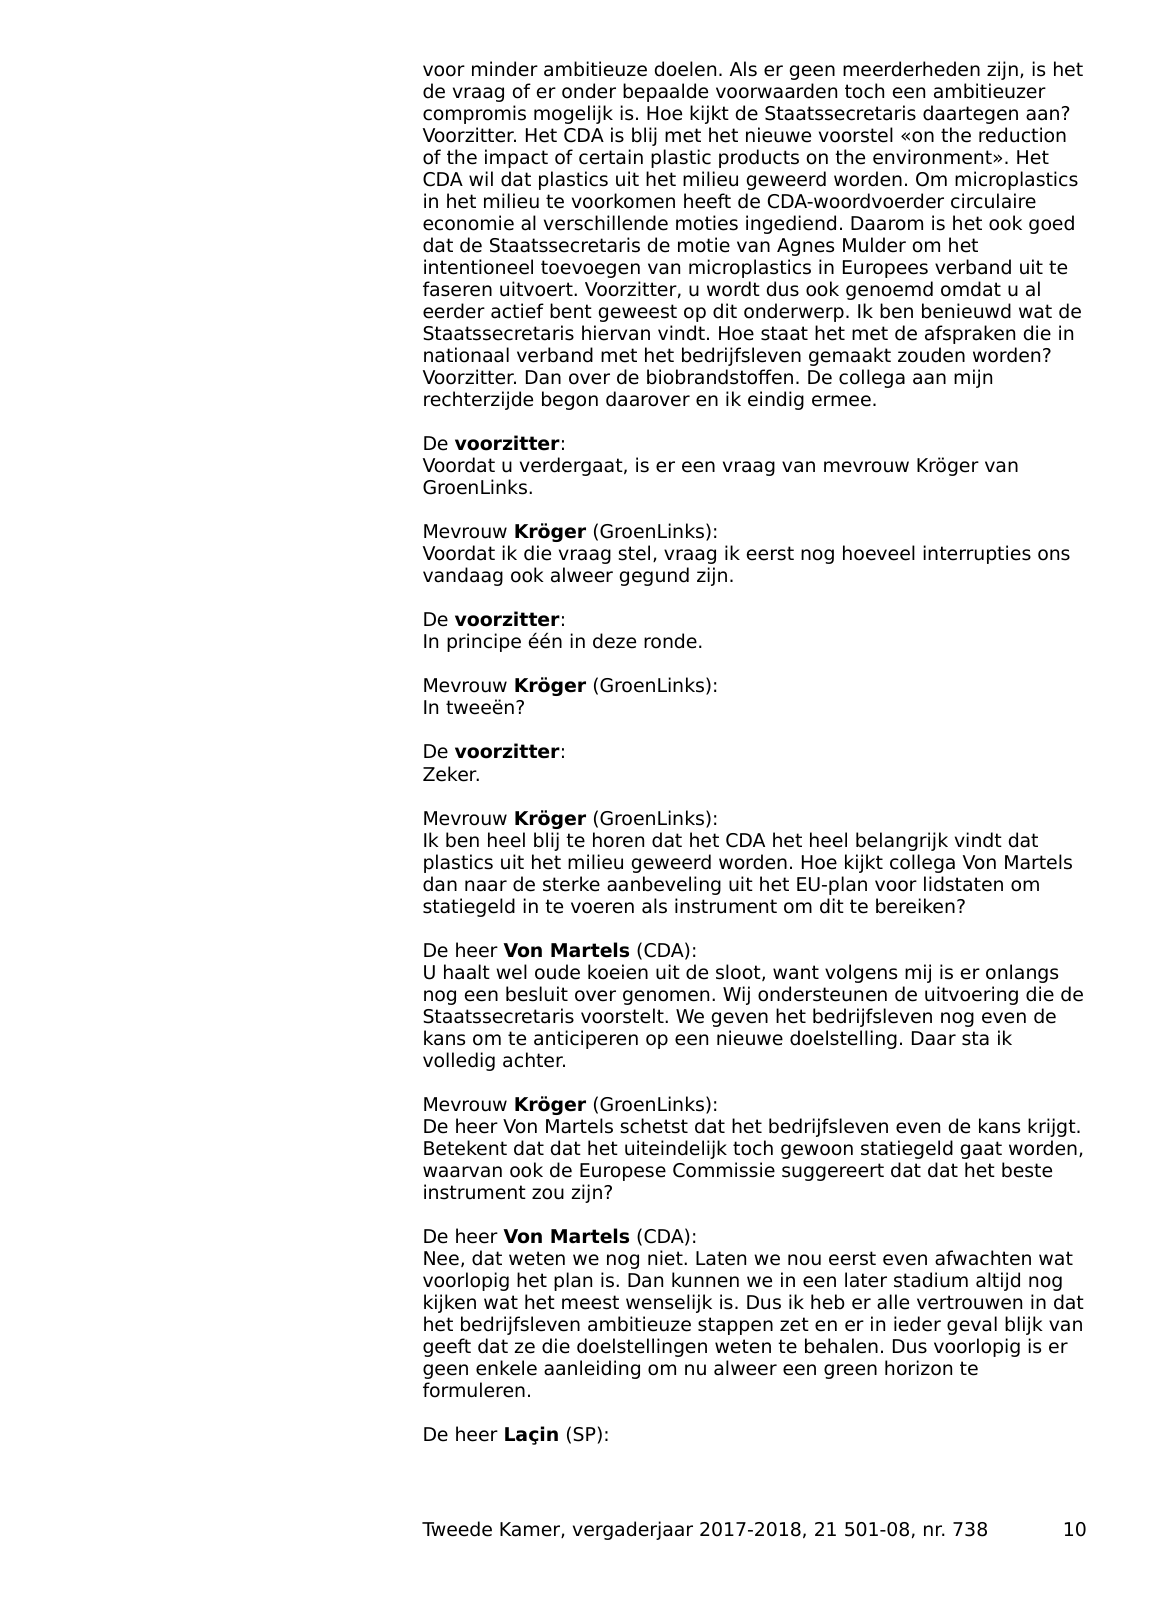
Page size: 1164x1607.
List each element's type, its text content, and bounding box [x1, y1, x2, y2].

text Ik ben heel blij te horen dat het CDA het heel belangrijk vindt dat plastics uit het milieu geweerd worden. Hoe kijkt collega Von Martels dan naar de sterke aanbeveling uit het EU-plan voor lidstaten om statiegeld in te voeren als instrument om dit te bereiken? [422, 829, 1087, 917]
text Zeker. [422, 763, 1087, 785]
text In principe één in deze ronde. [422, 631, 1087, 653]
text Mevrouw Kröger (GroenLinks): [422, 808, 1087, 829]
text Nee, dat weten we nog niet. Laten we nou eerst even afwachten wat voorlopig het plan is. Dan kunnen we in een later stadium altijd nog kijken wat het meest wenselijk is. Dus ik heb er alle vertrouwen in dat het bedrijfsleven ambitieuze stappen zet en er in ieder geval blijk van geeft dat ze die doelstellingen weten te behalen. Dus voorlopig is er geen enkele aanleiding om nu alweer een green horizon te formuleren. [422, 1248, 1087, 1402]
text De heer Von Martels schetst dat het bedrijfsleven even de kans krijgt. Betekent dat dat het uiteindelijk toch gewoon statiegeld gaat worden, waarvan ook de Europese Commissie suggereert dat dat het beste instrument zou zijn? [422, 1116, 1087, 1204]
text U haalt wel oude koeien uit de sloot, want volgens mij is er onlangs nog een besluit over genomen. Wij ondersteunen de uitvoering die de Staatssecretaris voorstelt. We geven het bedrijfsleven nog even de kans om te anticiperen op een nieuwe doelstelling. Daar sta ik volledig achter. [422, 962, 1087, 1072]
text Voordat ik die vraag stel, vraag ik eerst nog hoeveel interrupties ons vandaag ook alweer gegund zijn. [422, 543, 1087, 587]
text De heer Von Martels (CDA): [422, 1226, 1087, 1248]
text Mevrouw Kröger (GroenLinks): [422, 1094, 1087, 1116]
text De heer Laçin (SP): [422, 1424, 1087, 1446]
text De heer Von Martels (CDA): [422, 940, 1087, 962]
text Voorzitter. Het CDA is blij met het nieuwe voorstel «on the reduction of the impact of certain plastic products on the environment». Het CDA wil dat plastics uit het milieu geweerd worden. Om microplastics in het milieu te voorkomen heeft de CDA-woordvoerder circulaire economie al verschillende moties ingediend. Daarom is het ook goed dat de Staatssecretaris de motie van Agnes Mulder om het intentioneel toevoegen van microplastics in Europees verband uit te faseren uitvoert. Voorzitter, u wordt dus ook genoemd omdat u al eerder actief bent geweest op dit onderwerp. Ik ben benieuwd wat de Staatssecretaris hiervan vindt. Hoe staat het met de afspraken die in nationaal verband met het bedrijfsleven gemaakt zouden worden? [422, 125, 1087, 367]
text Voorzitter. Dan over de biobrandstoffen. De collega aan mijn rechterzijde begon daarover en ik eindig ermee. [422, 367, 1087, 411]
text De voorzitter: [422, 609, 1087, 631]
text De voorzitter: [422, 741, 1087, 763]
text De voorzitter: [422, 433, 1087, 455]
text Voordat u verdergaat, is er een vraag van mevrouw Kröger van GroenLinks. [422, 455, 1087, 499]
text Mevrouw Kröger (GroenLinks): [422, 675, 1087, 697]
text In tweeën? [422, 697, 1087, 719]
text voor minder ambitieuze doelen. Als er geen meerderheden zijn, is het de vraag of er onder bepaalde voorwaarden toch een ambitieuzer compromis mogelijk is. Hoe kijkt de Staatssecretaris daartegen aan? [422, 59, 1087, 125]
text Mevrouw Kröger (GroenLinks): [422, 521, 1087, 543]
